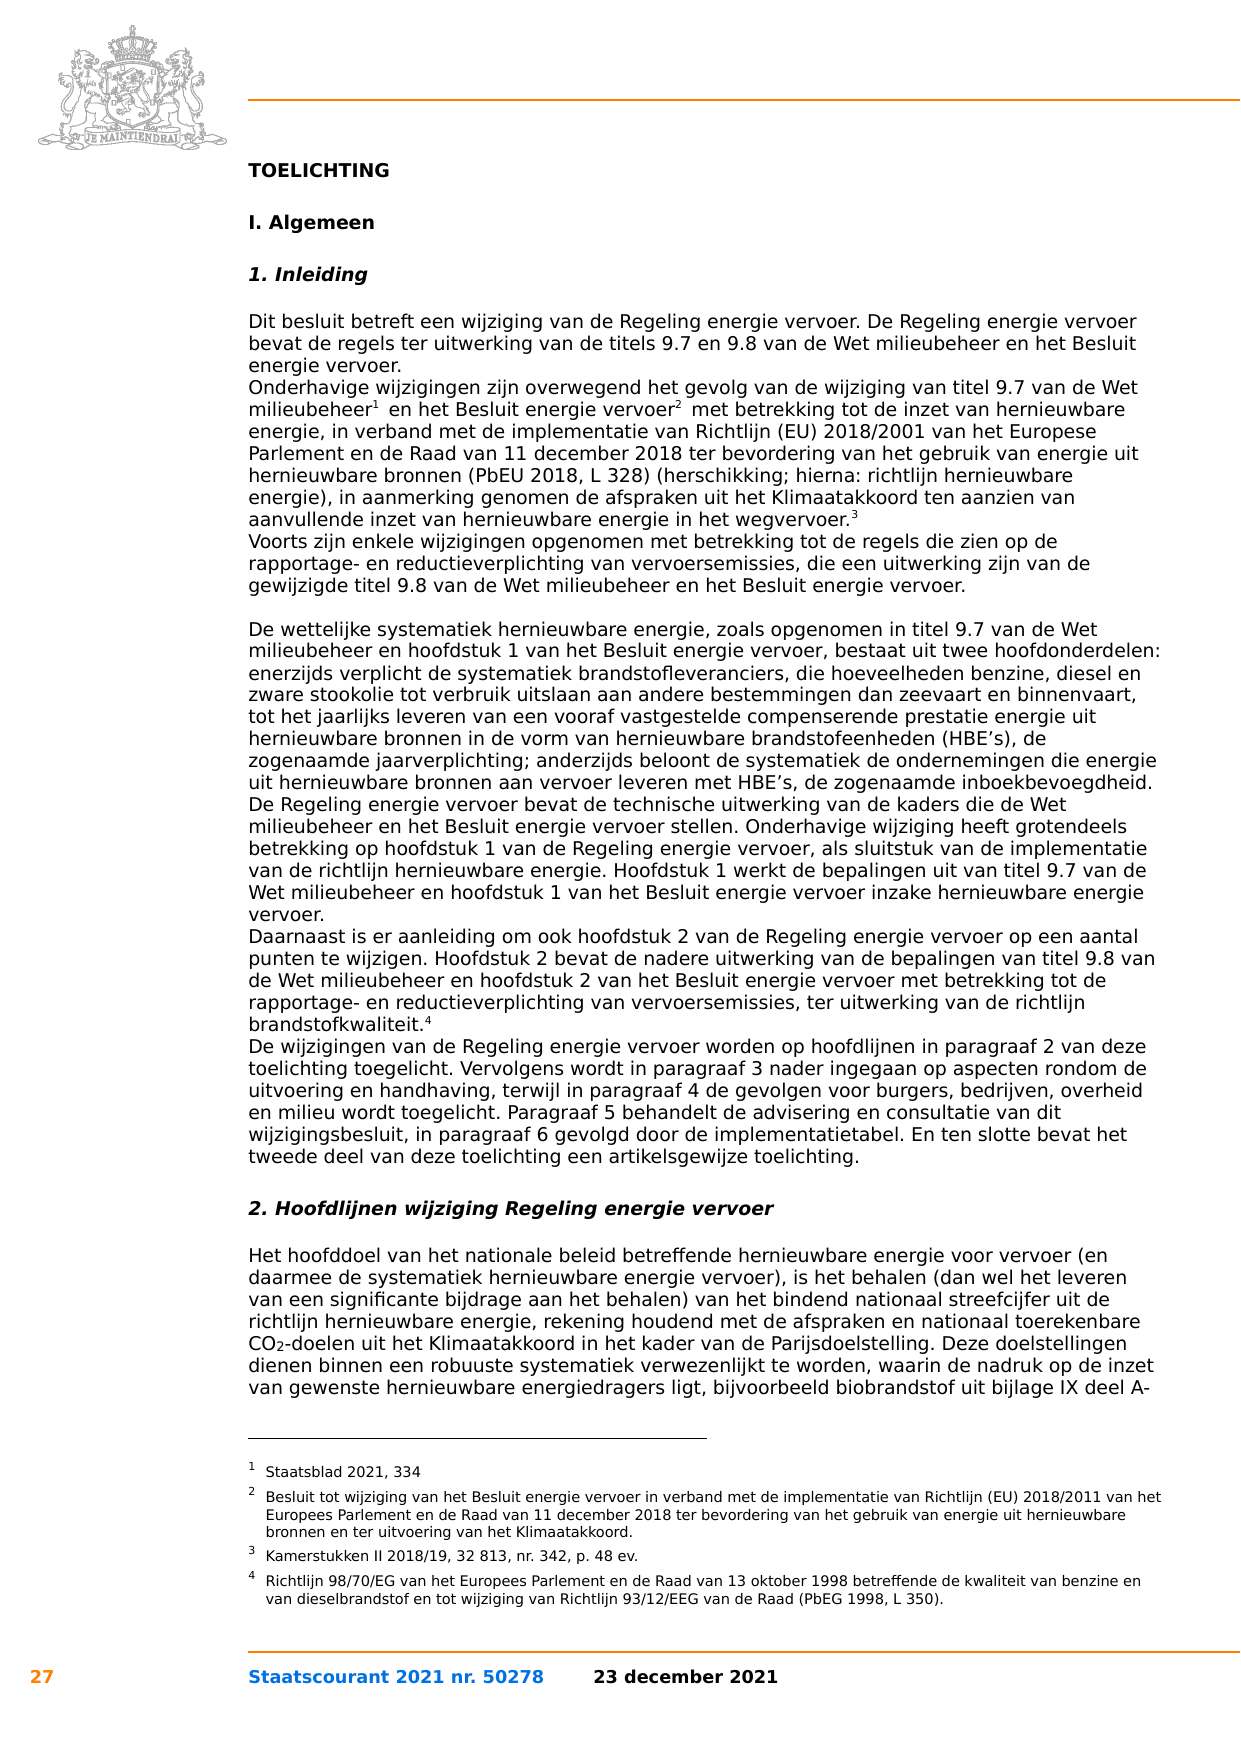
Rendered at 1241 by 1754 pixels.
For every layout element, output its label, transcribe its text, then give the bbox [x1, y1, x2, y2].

picture [38, 25, 227, 150]
text Dit besluit betreft een wijziging van de Regeling energie vervoer. De Regeling energie vervoer bevat de regels ter uitwerking van de titels 9.7 en 9.8 van de Wet milieubeheer en het Besluit energie vervoer. [248, 311, 1163, 377]
text Voorts zijn enkele wijzigingen opgenomen met betrekking tot de regels die zien op de rapportage- en reductieverplichting van vervoersemissies, die een uitwerking zijn van de gewijzigde titel 9.8 van de Wet milieubeheer en het Besluit energie vervoer. [248, 531, 1163, 597]
text Staatsblad 2021, 334 [248, 1460, 1163, 1482]
subtitle 2. Hoofdlijnen wijziging Regeling energie vervoer [248, 1198, 1163, 1220]
text Het hoofddoel van het nationale beleid betreffende hernieuwbare energie voor vervoer (en daarmee de systematiek hernieuwbare energie vervoer), is het behalen (dan wel het leveren van een significante bijdrage aan het behalen) van het bindend nationaal streefcijfer uit de richtlijn hernieuwbare energie, rekening houdend met de afspraken en nationaal toerekenbare CO2-doelen uit het Klimaatakkoord in het kader van de Parijsdoelstelling. Deze doelstellingen dienen binnen een robuuste systematiek verwezenlijkt te worden, waarin de nadruk op de inzet van gewenste hernieuwbare energiedragers ligt, bijvoorbeeld biobrandstof uit bijlage IX deel A- [248, 1245, 1163, 1399]
text De Regeling energie vervoer bevat de technische uitwerking van de kaders die de Wet milieubeheer en het Besluit energie vervoer stellen. Onderhavige wijziging heeft grotendeels betrekking op hoofdstuk 1 van de Regeling energie vervoer, als sluitstuk van de implementatie van de richtlijn hernieuwbare energie. Hoofdstuk 1 werkt de bepalingen uit van titel 9.7 van de Wet milieubeheer en hoofdstuk 1 van het Besluit energie vervoer inzake hernieuwbare energie vervoer. [248, 794, 1163, 926]
subtitle I. Algemeen [248, 212, 1163, 234]
text Kamerstukken II 2018/19, 32 813, nr. 342, p. 48 ev. [248, 1544, 1163, 1566]
text De wijzigingen van de Regeling energie vervoer worden op hoofdlijnen in paragraaf 2 van deze toelichting toegelicht. Vervolgens wordt in paragraaf 3 nader ingegaan op aspecten rondom de uitvoering en handhaving, terwijl in paragraaf 4 de gevolgen voor burgers, bedrijven, overheid en milieu wordt toegelicht. Paragraaf 5 behandelt de advisering en consultatie van dit wijzigingsbesluit, in paragraaf 6 gevolgd door de implementatietabel. En ten slotte bevat het tweede deel van deze toelichting een artikelsgewijze toelichting. [248, 1036, 1163, 1168]
subtitle TOELICHTING [248, 160, 1163, 182]
text Richtlijn 98/70/EG van het Europees Parlement en de Raad van 13 oktober 1998 betreffende de kwaliteit van benzine en van dieselbrandstof en tot wijziging van Richtlijn 93/12/EEG van de Raad (PbEG 1998, L 350). [248, 1569, 1163, 1608]
text Daarnaast is er aanleiding om ook hoofdstuk 2 van de Regeling energie vervoer op een aantal punten te wijzigen. Hoofdstuk 2 bevat de nadere uitwerking van de bepalingen van titel 9.8 van de Wet milieubeheer en hoofdstuk 2 van het Besluit energie vervoer met betrekking tot de rapportage- en reductieverplichting van vervoersemissies, ter uitwerking van de richtlijn brandstofkwaliteit. [248, 926, 1163, 1036]
text Besluit tot wijziging van het Besluit energie vervoer in verband met de implementatie van Richtlijn (EU) 2018/2011 van het Europees Parlement en de Raad van 11 december 2018 ter bevordering van het gebruik van energie uit hernieuwbare bronnen en ter uitvoering van het Klimaatakkoord. [248, 1485, 1163, 1541]
subtitle 1. Inleiding [248, 264, 1163, 286]
text De wettelijke systematiek hernieuwbare energie, zoals opgenomen in titel 9.7 van de Wet milieubeheer en hoofdstuk 1 van het Besluit energie vervoer, bestaat uit twee hoofdonderdelen: enerzijds verplicht de systematiek brandstofleveranciers, die hoeveelheden benzine, diesel en zware stookolie tot verbruik uitslaan aan andere bestemmingen dan zeevaart en binnenvaart, tot het jaarlijks leveren van een vooraf vastgestelde compenserende prestatie energie uit hernieuwbare bronnen in de vorm van hernieuwbare brandstofeenheden (HBE’s), de zogenaamde jaarverplichting; anderzijds beloont de systematiek de ondernemingen die energie uit hernieuwbare bronnen aan vervoer leveren met HBE’s, de zogenaamde inboekbevoegdheid. [248, 618, 1163, 794]
text Onderhavige wijzigingen zijn overwegend het gevolg van de wijziging van titel 9.7 van de Wet milieubeheer en het Besluit energie vervoer met betrekking tot de inzet van hernieuwbare energie, in verband met de implementatie van Richtlijn (EU) 2018/2001 van het Europese Parlement en de Raad van 11 december 2018 ter bevordering van het gebruik van energie uit hernieuwbare bronnen (PbEU 2018, L 328) (herschikking; hierna: richtlijn hernieuwbare energie), in aanmerking genomen de afspraken uit het Klimaatakkoord ten aanzien van aanvullende inzet van hernieuwbare energie in het wegvervoer. [248, 377, 1163, 531]
